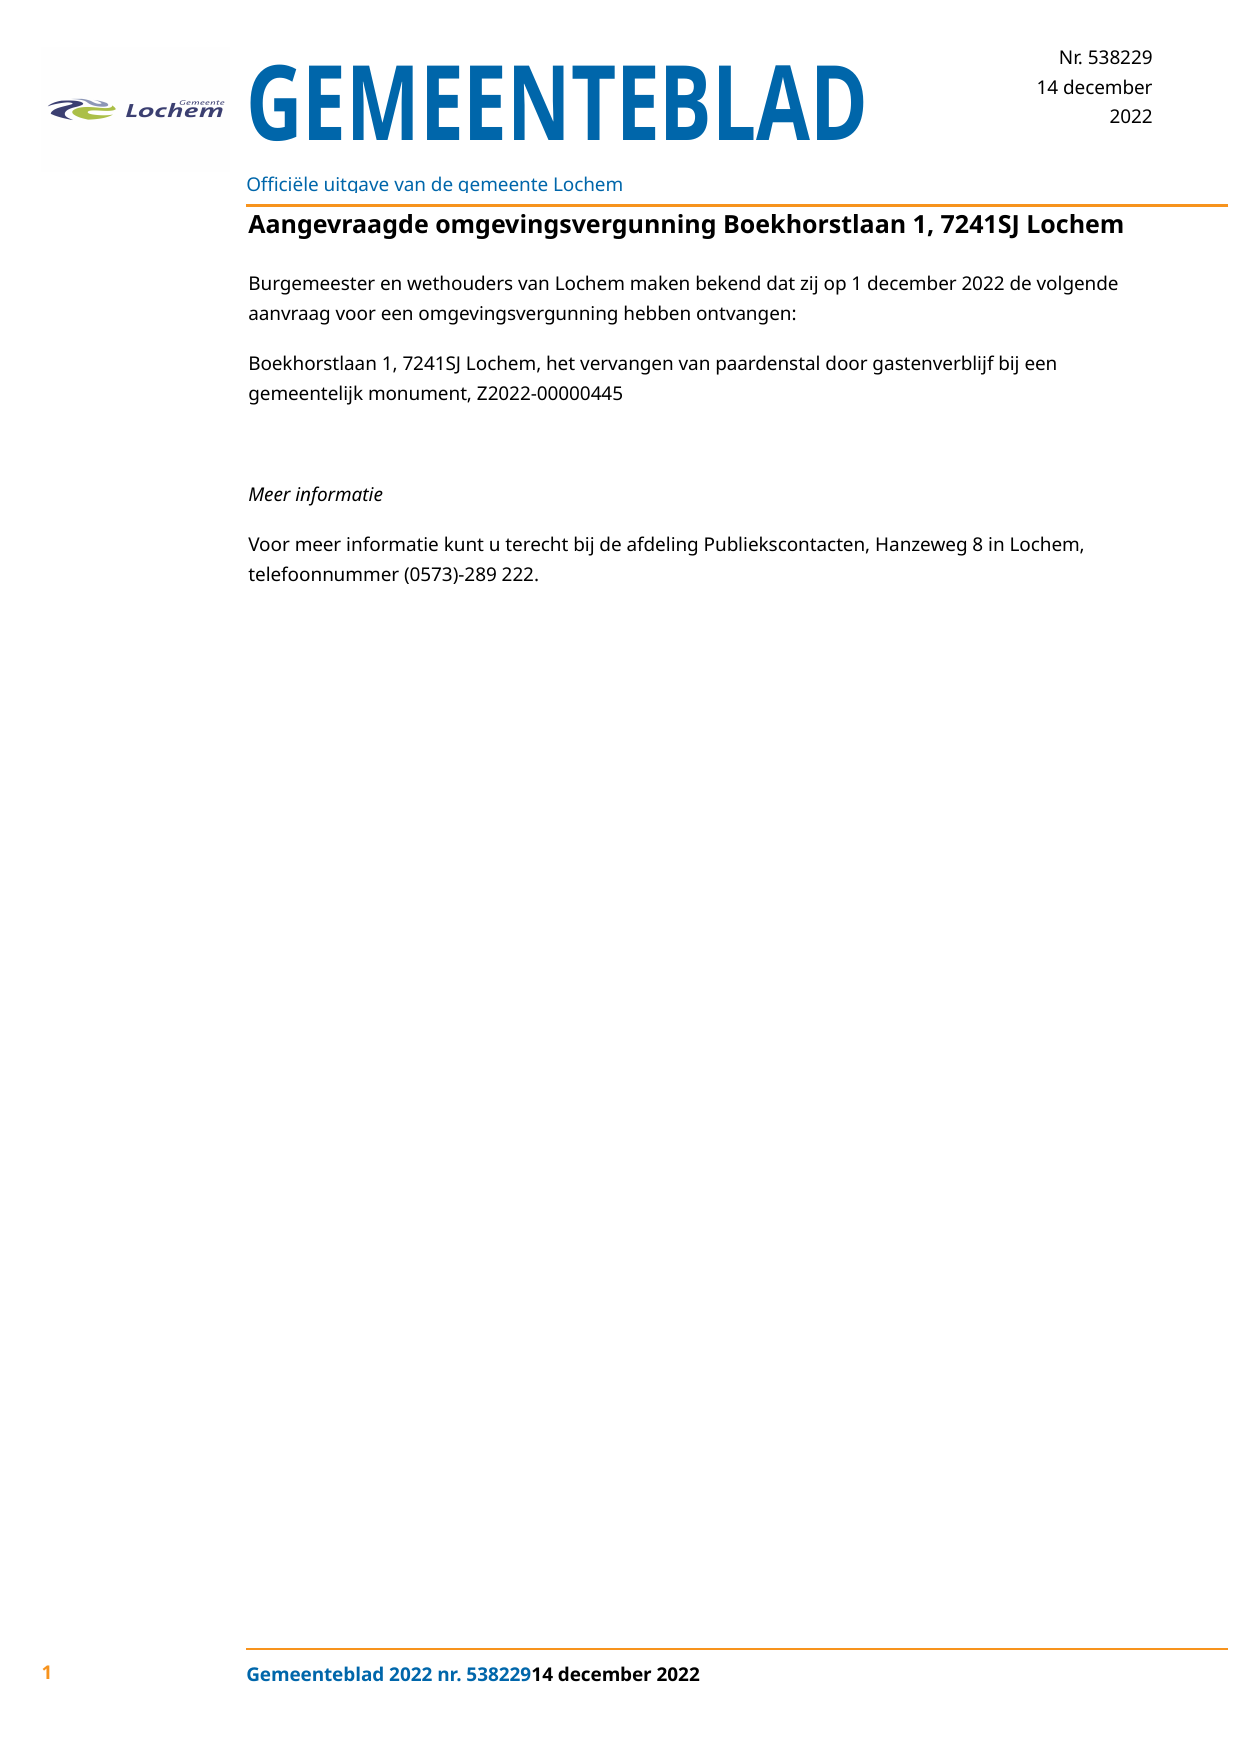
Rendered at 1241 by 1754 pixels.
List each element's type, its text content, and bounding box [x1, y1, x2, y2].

text Boekhorstlaan 1, 7241SJ Lochem, het vervangen van paardenstal door gastenverblijf bij een gemeentelijk monument, Z2022-00000445 [248, 350, 1152, 406]
text Meer informatie [248, 481, 1152, 506]
text Voor meer informatie kunt u terecht bij de afdeling Publiekscontacten, Hanzeweg 8 in Lochem, telefoonnummer (0573)-289 222. [248, 531, 1152, 586]
picture [41, 47, 231, 172]
text Burgemeester en wethouders van Lochem maken bekend dat zij op 1 december 2022 de volgende aanvraag voor een omgevingsvergunning hebben ontvangen: [248, 270, 1152, 326]
text Aangevraagde omgevingsvergunning Boekhorstlaan 1, 7241SJ Lochem [248, 207, 1152, 241]
